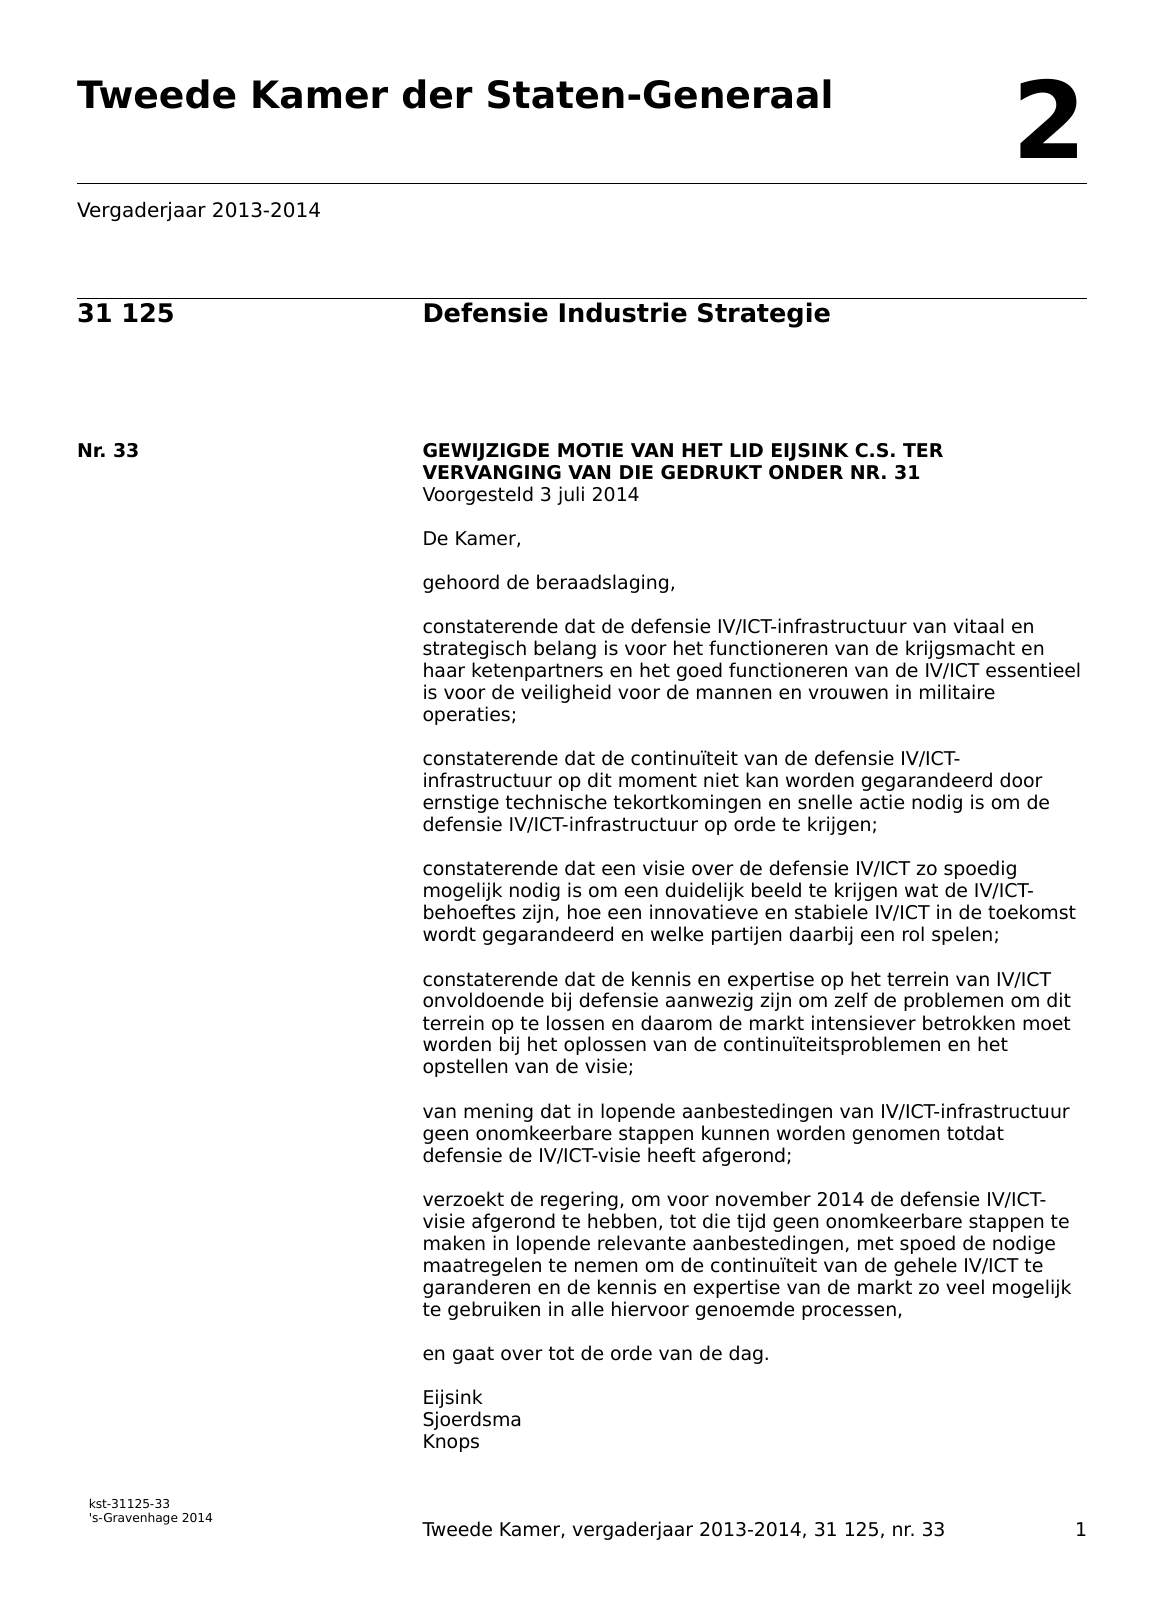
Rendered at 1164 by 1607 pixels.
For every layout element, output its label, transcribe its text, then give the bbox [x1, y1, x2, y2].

table_cell Vergaderjaar 2013-2014 [77, 184, 1087, 298]
text constaterende dat de continuïteit van de defensie IV/ICT-infrastructuur op dit moment niet kan worden gegarandeerd door ernstige technische tekortkomingen en snelle actie nodig is om de defensie IV/ICT-infrastructuur op orde te krijgen; [422, 748, 1087, 836]
text 's-Gravenhage 2014 [88, 1511, 323, 1525]
text De Kamer, [422, 528, 1087, 550]
text Eijsink [422, 1387, 1087, 1409]
text constaterende dat een visie over de defensie IV/ICT zo spoedig mogelijk nodig is om een duidelijk beeld te krijgen wat de IV/ICT-behoeftes zijn, hoe een innovatieve en stabiele IV/ICT in de toekomst wordt gegarandeerd en welke partijen daarbij een rol spelen; [422, 858, 1087, 946]
text kst-31125-33 [88, 1497, 323, 1511]
text Voorgesteld 3 juli 2014 [422, 484, 1087, 506]
text Knops [422, 1431, 1087, 1453]
text gehoord de beraadslaging, [422, 572, 1087, 594]
text verzoekt de regering, om voor november 2014 de defensie IV/ICT-visie afgerond te hebben, tot die tijd geen onomkeerbare stappen te maken in lopende relevante aanbestedingen, met spoed de nodige maatregelen te nemen om de continuïteit van de gehele IV/ICT te garanderen en de kennis en expertise van de markt zo veel mogelijk te gebruiken in alle hiervoor genoemde processen, [422, 1189, 1087, 1321]
text Sjoerdsma [422, 1409, 1087, 1431]
text en gaat over tot de orde van de dag. [422, 1343, 1087, 1365]
text van mening dat in lopende aanbestedingen van IV/ICT-infrastructuur geen onomkeerbare stappen kunnen worden genomen totdat defensie de IV/ICT-visie heeft afgerond; [422, 1101, 1087, 1166]
text constaterende dat de kennis en expertise op het terrein van IV/ICT onvoldoende bij defensie aanwezig zijn om zelf de problemen om dit terrein op te lossen en daarom de markt intensiever betrokken moet worden bij het oplossen van de continuïteitsproblemen en het opstellen van de visie; [422, 968, 1087, 1078]
table_header Tweede Kamer der Staten-Generaal [77, 59, 886, 183]
subtitle Nr. 33 GEWIJZIGDE MOTIE VAN HET LID EIJSINK C.S. TER VERVANGING VAN DIE GEDRUKT ONDER NR. 31 [77, 440, 1087, 484]
text constaterende dat de defensie IV/ICT-infrastructuur van vitaal en strategisch belang is voor het functioneren van de krijgsmacht en haar ketenpartners en het goed functioneren van de IV/ICT essentieel is voor de veiligheid voor de mannen en vrouwen in militaire operaties; [422, 616, 1087, 726]
table_header 2 [886, 59, 1087, 183]
subtitle 31 125 Defensie Industrie Strategie [77, 299, 1087, 329]
